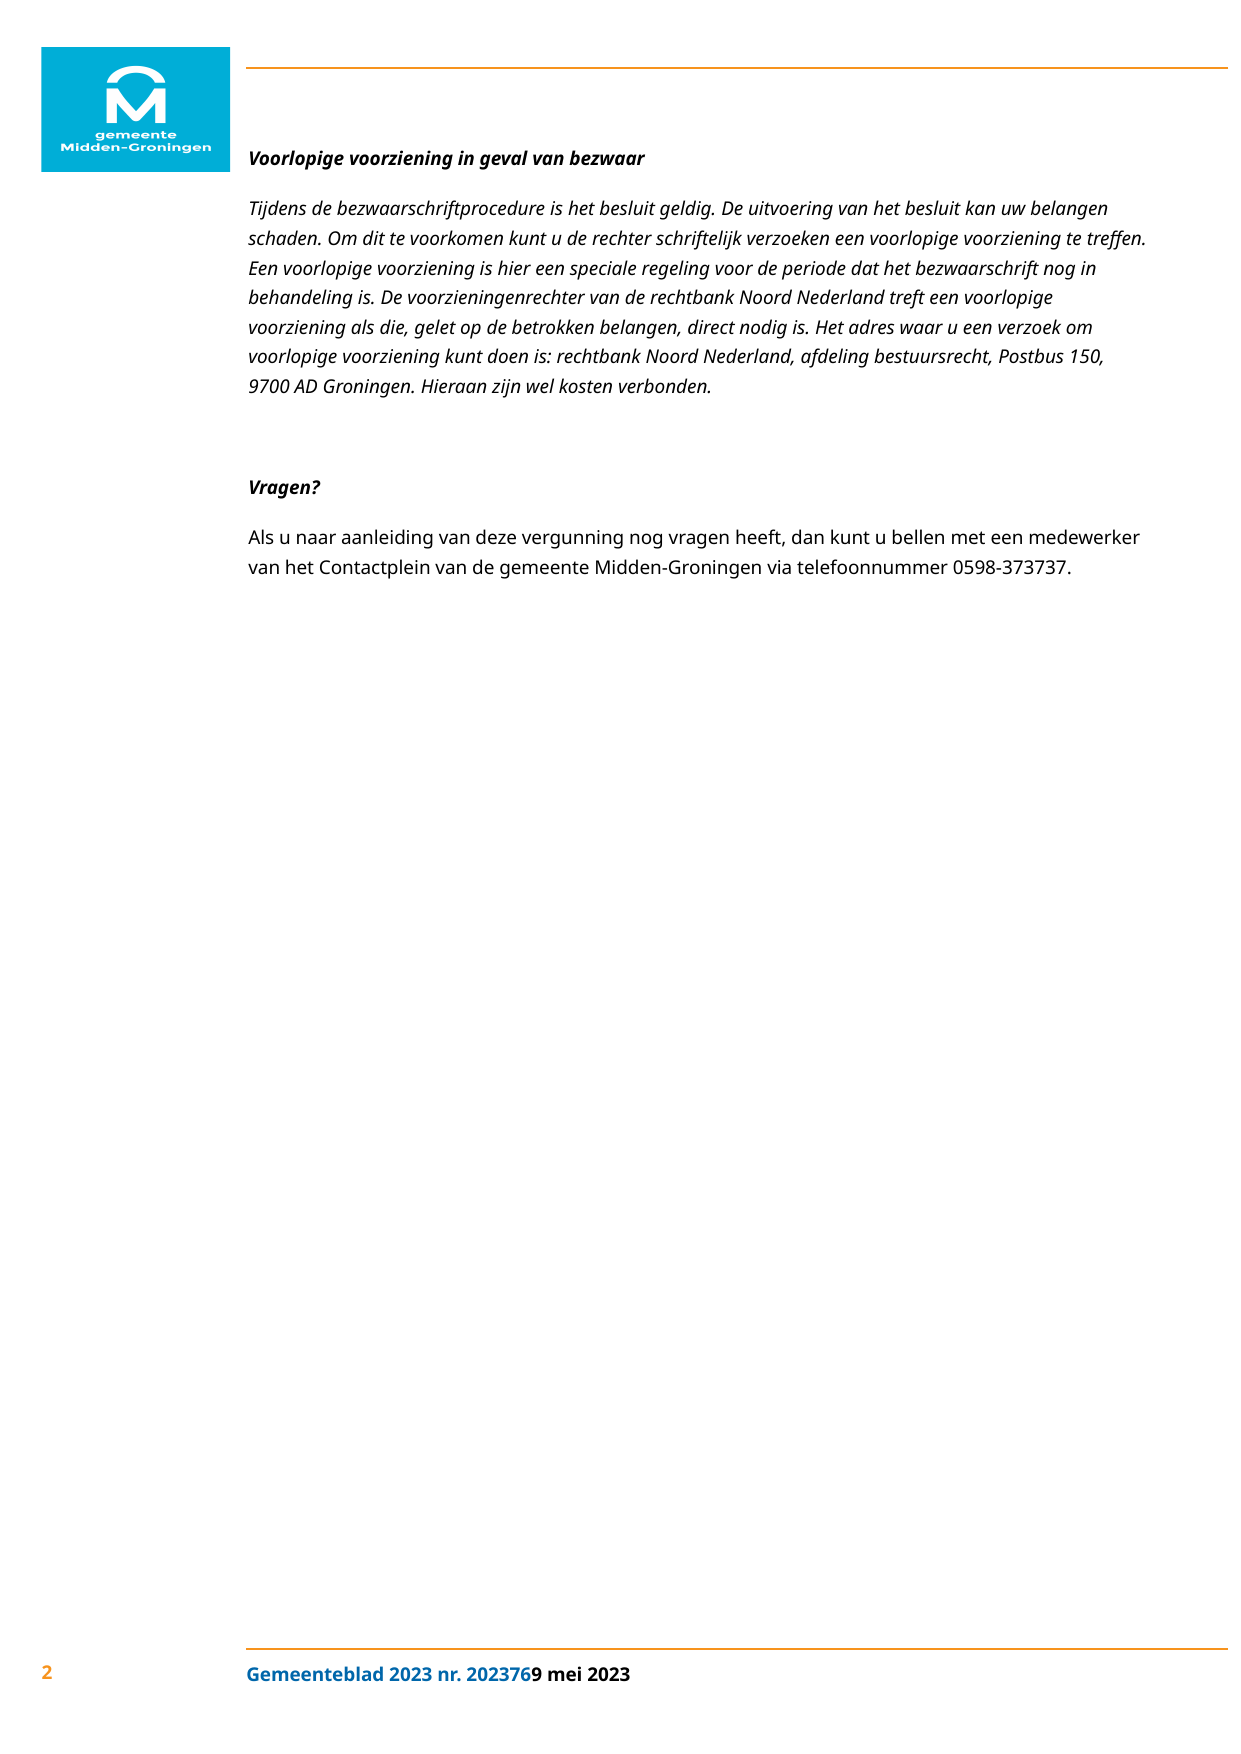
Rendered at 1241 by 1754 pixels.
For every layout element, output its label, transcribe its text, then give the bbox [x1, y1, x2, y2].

text Tijdens de bezwaarschriftprocedure is het besluit geldig. De uitvoering van het besluit kan uw belangen schaden. Om dit te voorkomen kunt u de rechter schriftelijk verzoeken een voorlopige voorziening te treffen. Een voorlopige voorziening is hier een speciale regeling voor de periode dat het bezwaarschrift nog in behandeling is. De voorzieningenrechter van de rechtbank Noord Nederland treft een voorlopige voorziening als die, gelet op de betrokken belangen, direct nodig is. Het adres waar u een verzoek om voorlopige voorziening kunt doen is: rechtbank Noord Nederland, afdeling bestuursrecht, Postbus 150, 9700 AD Groningen. Hieraan zijn wel kosten verbonden. [248, 196, 1152, 399]
text Voorlopige voorziening in geval van bezwaar [248, 145, 1152, 171]
picture [107, 89, 165, 122]
text Vragen? [248, 474, 1152, 500]
picture [184, 146, 190, 153]
picture [108, 66, 164, 82]
text Als u naar aanleiding van deze vergunning nog vragen heeft, dan kunt u bellen met een medewerker van het Contactplein van de gemeente Midden-Groningen via telefoonnummer 0598-373737. [248, 524, 1152, 580]
